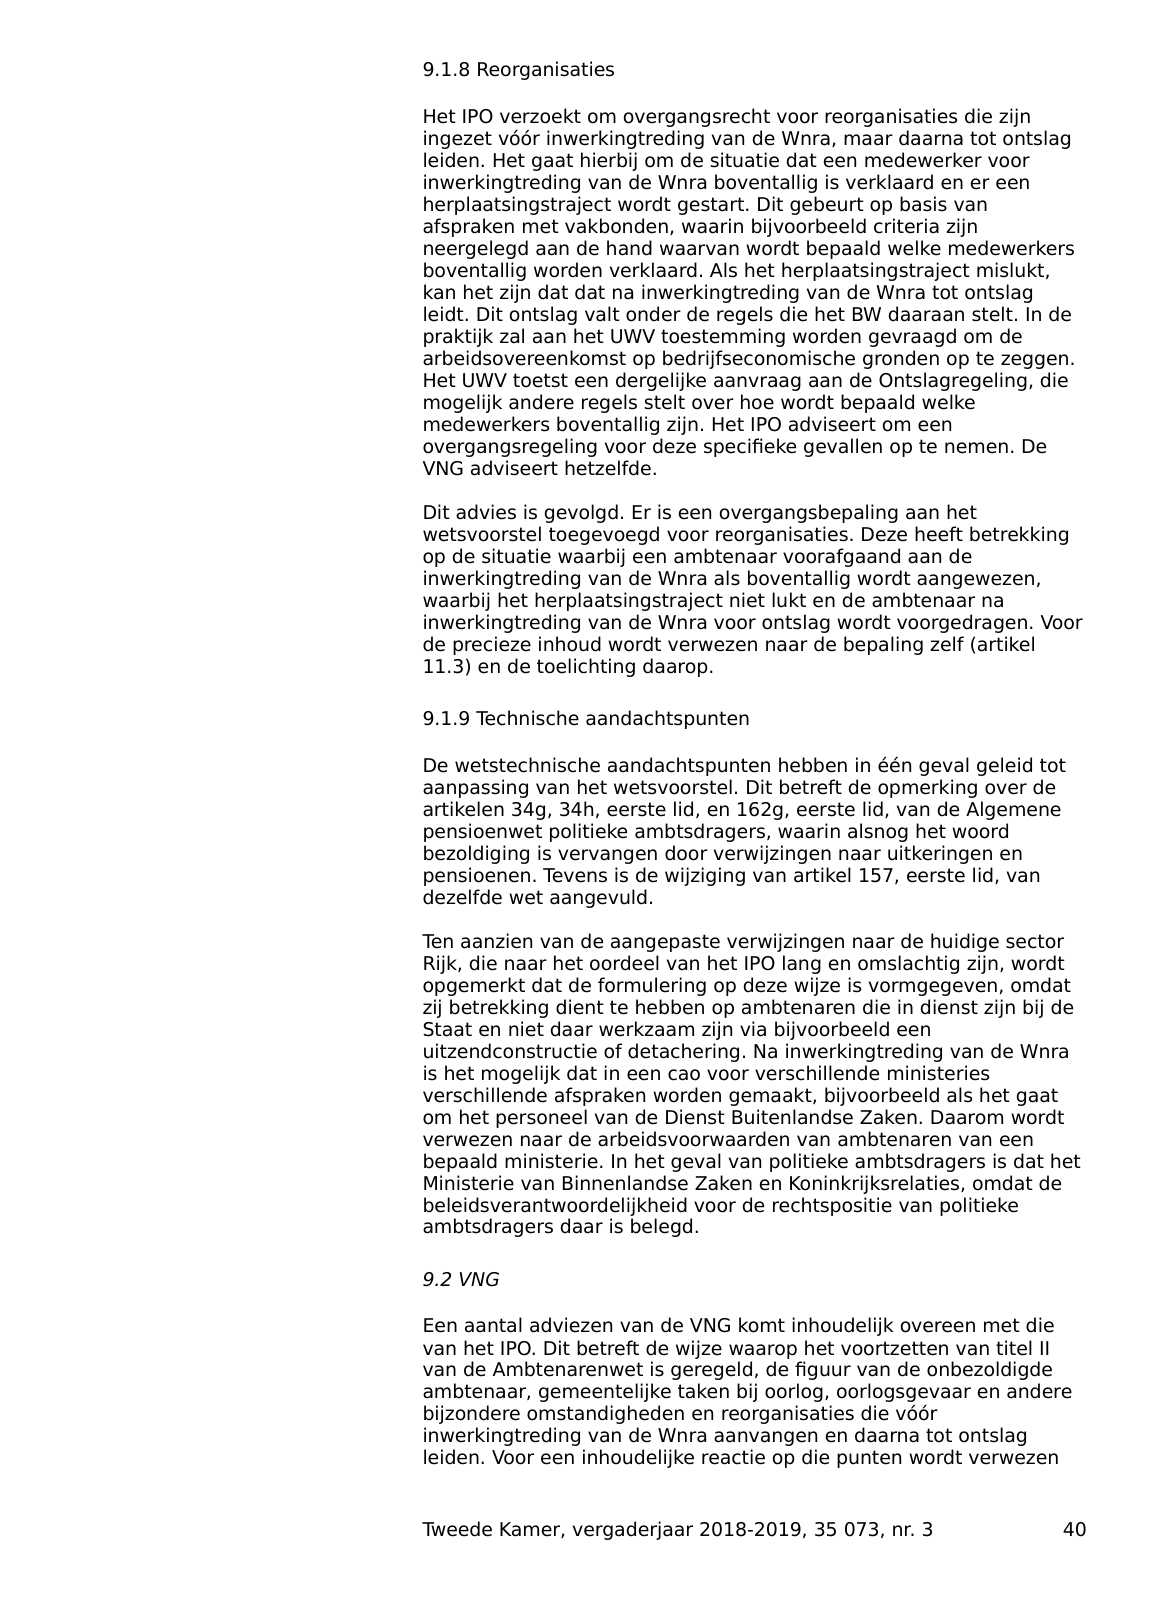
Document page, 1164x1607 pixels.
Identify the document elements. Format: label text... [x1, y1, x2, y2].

text Dit advies is gevolgd. Er is een overgangsbepaling aan het wetsvoorstel toegevoegd voor reorganisaties. Deze heeft betrekking op de situatie waarbij een ambtenaar voorafgaand aan de inwerkingtreding van de Wnra als boventallig wordt aangewezen, waarbij het herplaatsingstraject niet lukt en de ambtenaar na inwerkingtreding van de Wnra voor ontslag wordt voorgedragen. Voor de precieze inhoud wordt verwezen naar de bepaling zelf (artikel 11.3) en de toelichting daarop. [422, 502, 1087, 678]
subtitle 9.1.9 Technische aandachtspunten [422, 708, 1087, 730]
text Het IPO verzoekt om overgangsrecht voor reorganisaties die zijn ingezet vóór inwerkingtreding van de Wnra, maar daarna tot ontslag leiden. Het gaat hierbij om de situatie dat een medewerker voor inwerkingtreding van de Wnra boventallig is verklaard en er een herplaatsingstraject wordt gestart. Dit gebeurt op basis van afspraken met vakbonden, waarin bijvoorbeeld criteria zijn neergelegd aan de hand waarvan wordt bepaald welke medewerkers boventallig worden verklaard. Als het herplaatsingstraject mislukt, kan het zijn dat dat na inwerkingtreding van de Wnra tot ontslag leidt. Dit ontslag valt onder de regels die het BW daaraan stelt. In de praktijk zal aan het UWV toestemming worden gevraagd om de arbeidsovereenkomst op bedrijfseconomische gronden op te zeggen. Het UWV toetst een dergelijke aanvraag aan de Ontslagregeling, die mogelijk andere regels stelt over hoe wordt bepaald welke medewerkers boventallig zijn. Het IPO adviseert om een overgangsregeling voor deze specifieke gevallen op te nemen. De VNG adviseert hetzelfde. [422, 106, 1087, 480]
text Ten aanzien van de aangepaste verwijzingen naar de huidige sector Rijk, die naar het oordeel van het IPO lang en omslachtig zijn, wordt opgemerkt dat de formulering op deze wijze is vormgegeven, omdat zij betrekking dient te hebben op ambtenaren die in dienst zijn bij de Staat en niet daar werkzaam zijn via bijvoorbeeld een uitzendconstructie of detachering. Na inwerkingtreding van de Wnra is het mogelijk dat in een cao voor verschillende ministeries verschillende afspraken worden gemaakt, bijvoorbeeld als het gaat om het personeel van de Dienst Buitenlandse Zaken. Daarom wordt verwezen naar de arbeidsvoorwaarden van ambtenaren van een bepaald ministerie. In het geval van politieke ambtsdragers is dat het Ministerie van Binnenlandse Zaken en Koninkrijksrelaties, omdat de beleidsverantwoordelijkheid voor de rechtspositie van politieke ambtsdragers daar is belegd. [422, 931, 1087, 1238]
text De wetstechnische aandachtspunten hebben in één geval geleid tot aanpassing van het wetsvoorstel. Dit betreft de opmerking over de artikelen 34g, 34h, eerste lid, en 162g, eerste lid, van de Algemene pensioenwet politieke ambtsdragers, waarin alsnog het woord bezoldiging is vervangen door verwijzingen naar uitkeringen en pensioenen. Tevens is de wijziging van artikel 157, eerste lid, van dezelfde wet aangevuld. [422, 755, 1087, 908]
text Een aantal adviezen van de VNG komt inhoudelijk overeen met die van het IPO. Dit betreft de wijze waarop het voortzetten van titel II van de Ambtenarenwet is geregeld, de figuur van de onbezoldigde ambtenaar, gemeentelijke taken bij oorlog, oorlogsgevaar en andere bijzondere omstandigheden en reorganisaties die vóór inwerkingtreding van de Wnra aanvangen en daarna tot ontslag leiden. Voor een inhoudelijke reactie op die punten wordt verwezen [422, 1315, 1087, 1469]
subtitle 9.2 VNG [422, 1268, 1087, 1290]
subtitle 9.1.8 Reorganisaties [422, 59, 1087, 81]
